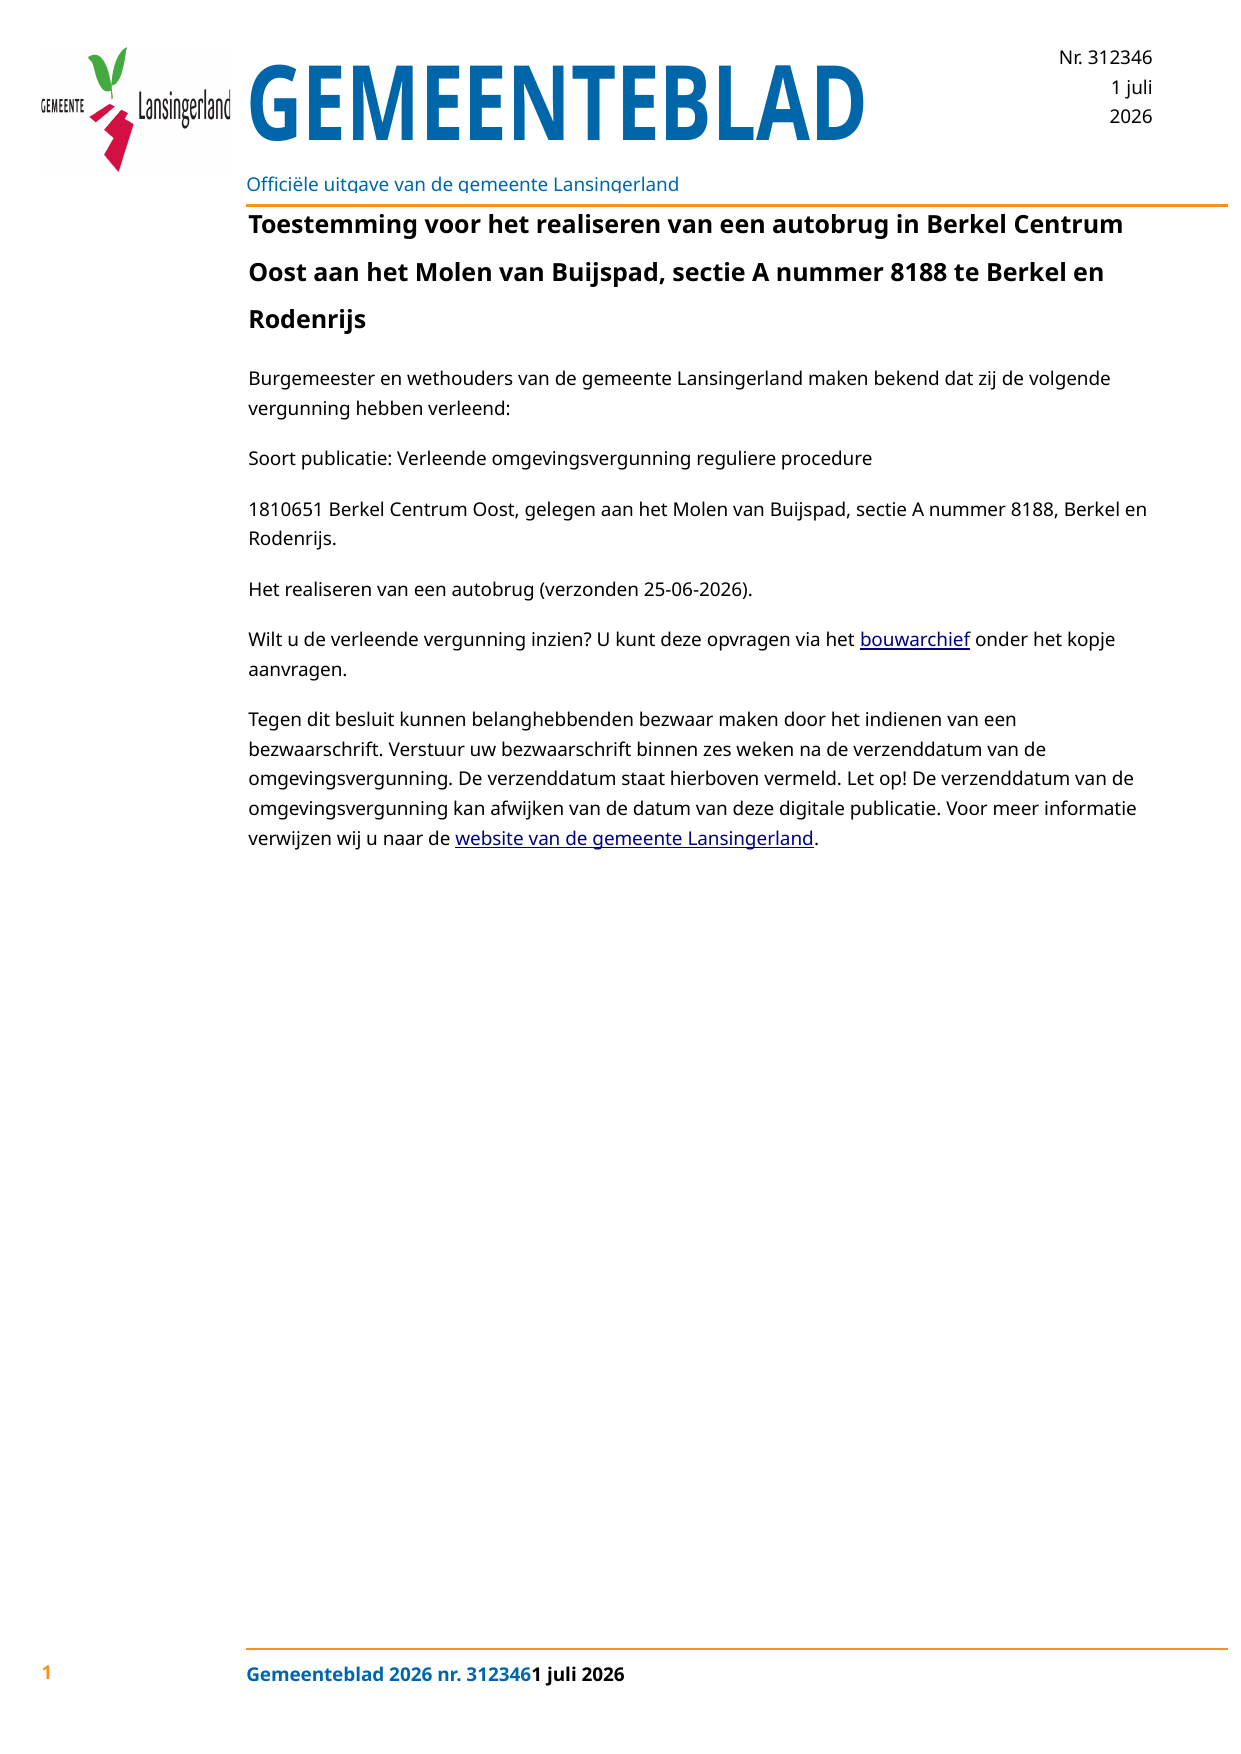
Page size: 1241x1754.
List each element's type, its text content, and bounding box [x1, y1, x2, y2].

text Burgemeester en wethouders van de gemeente Lansingerland maken bekend dat zij de volgende vergunning hebben verleend: [248, 366, 1152, 421]
text Tegen dit besluit kunnen belanghebbenden bezwaar maken door het indienen van een bezwaarschrift. Verstuur uw bezwaarschrift binnen zes weken na de verzenddatum van de omgevingsvergunning. De verzenddatum staat hierboven vermeld. Let op! De verzenddatum van de omgevingsvergunning kan afwijken van de datum van deze digitale publicatie. Voor meer informatie verwijzen wij u naar de website van de gemeente Lansingerland. [248, 706, 1152, 850]
picture [41, 47, 231, 172]
text Het realiseren van een autobrug (verzonden 25-06-2026). [248, 576, 1152, 602]
text 1810651 Berkel Centrum Oost, gelegen aan het Molen van Buijspad, sectie A nummer 8188, Berkel en Rodenrijs. [248, 496, 1152, 551]
text Wilt u de verleende vergunning inzien? U kunt deze opvragen via het bouwarchief onder het kopje aanvragen. [248, 626, 1152, 682]
text Toestemming voor het realiseren van een autobrug in Berkel Centrum Oost aan het Molen van Buijspad, sectie A nummer 8188 te Berkel en Rodenrijs [248, 207, 1152, 336]
text Soort publicatie: Verleende omgevingsvergunning reguliere procedure [248, 446, 1152, 471]
